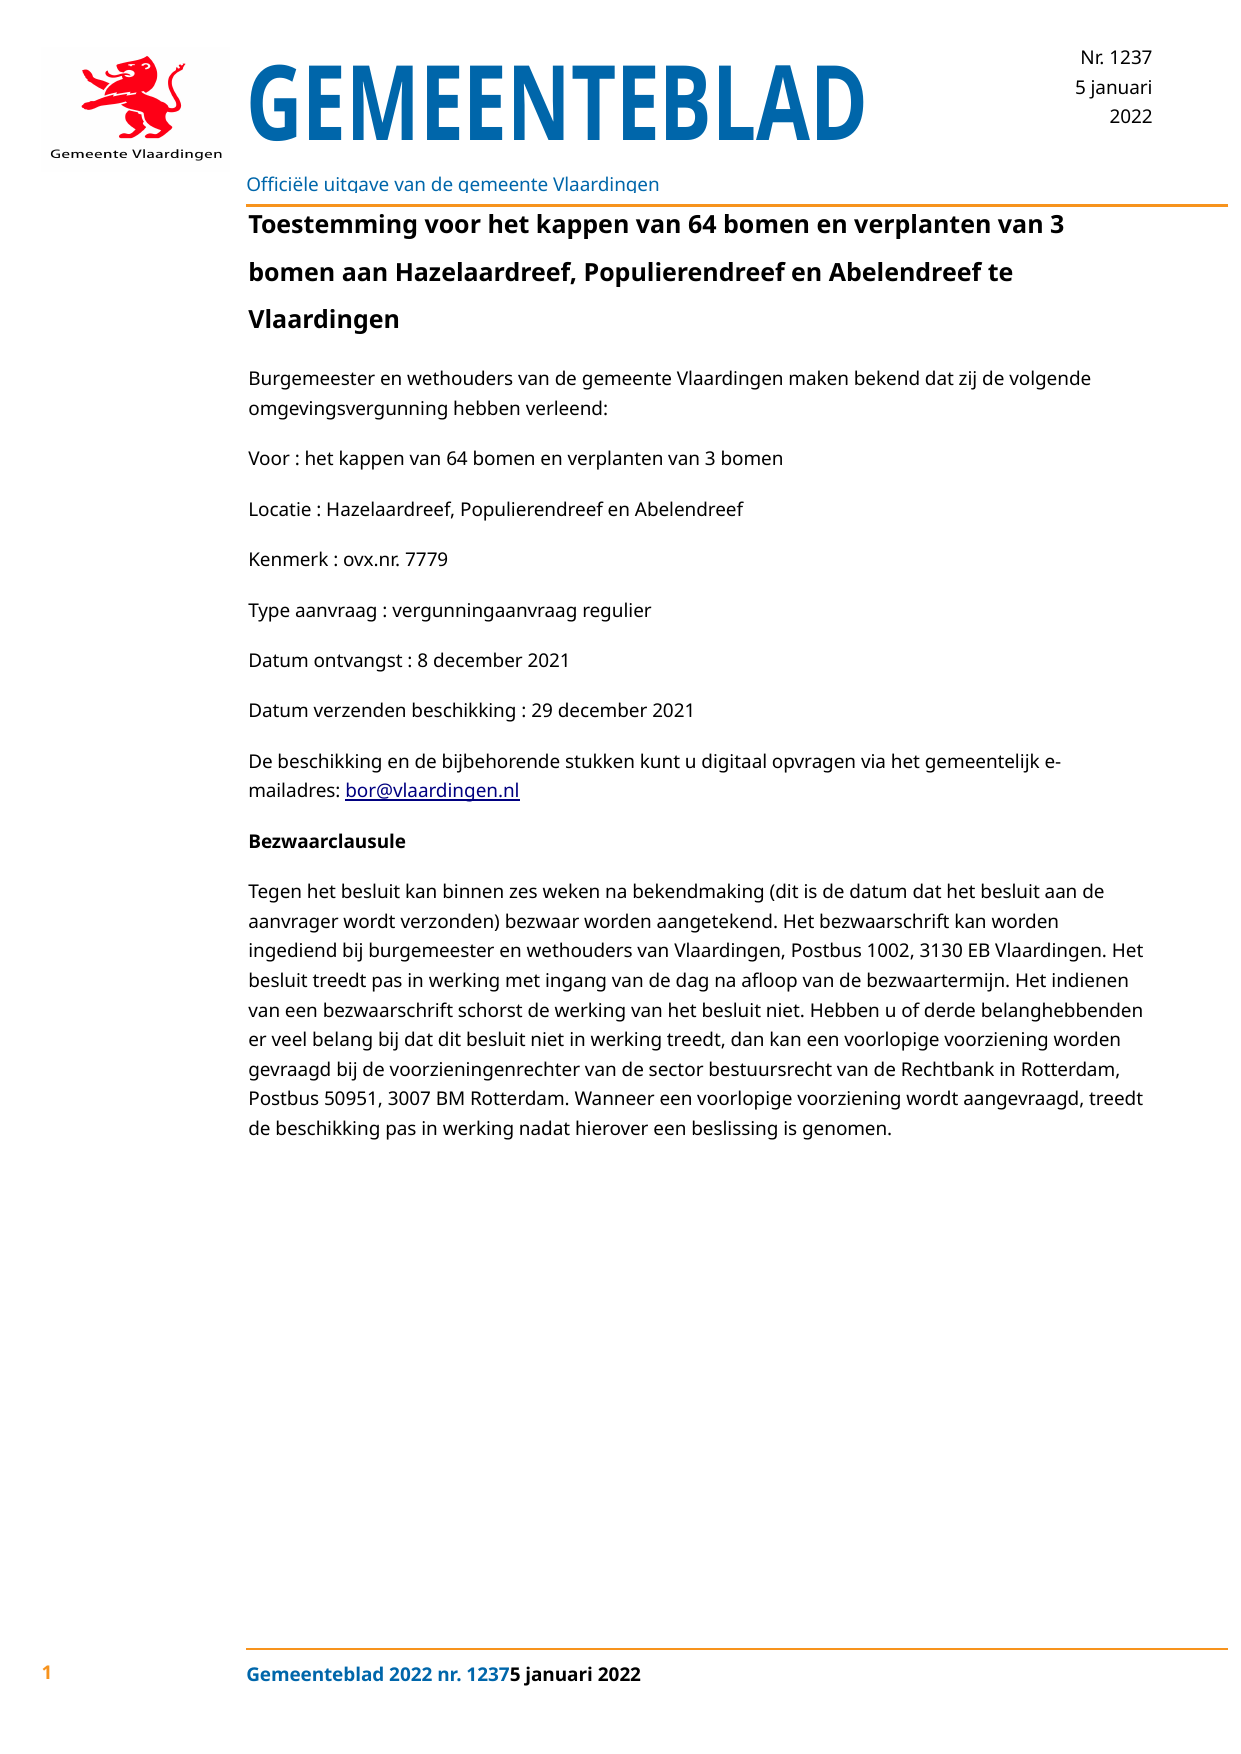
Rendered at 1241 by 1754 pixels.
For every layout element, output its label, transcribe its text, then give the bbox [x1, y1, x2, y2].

text Datum ontvangst : 8 december 2021 [248, 647, 1152, 673]
text Datum verzenden beschikking : 29 december 2021 [248, 698, 1152, 723]
text De beschikking en de bijbehorende stukken kunt u digitaal opvragen via het gemeentelijk e-mailadres: bor@vlaardingen.nl [248, 748, 1152, 803]
text Type aanvraag : vergunningaanvraag regulier [248, 597, 1152, 622]
text Bezwaarclausule [248, 828, 1152, 854]
text Toestemming voor het kappen van 64 bomen en verplanten van 3 bomen aan Hazelaardreef, Populierendreef en Abelendreef te Vlaardingen [248, 207, 1152, 336]
picture [41, 47, 231, 172]
text Locatie : Hazelaardreef, Populierendreef en Abelendreef [248, 496, 1152, 522]
text Tegen het besluit kan binnen zes weken na bekendmaking (dit is de datum dat het besluit aan de aanvrager wordt verzonden) bezwaar worden aangetekend. Het bezwaarschrift kan worden ingediend bij burgemeester en wethouders van Vlaardingen, Postbus 1002, 3130 EB Vlaardingen. Het besluit treedt pas in werking met ingang van de dag na afloop van de bezwaartermijn. Het indienen van een bezwaarschrift schorst de werking van het besluit niet. Hebben u of derde belanghebbenden er veel belang bij dat dit besluit niet in werking treedt, dan kan een voorlopige voorziening worden gevraagd bij de voorzieningenrechter van de sector bestuursrecht van de Rechtbank in Rotterdam, Postbus 50951, 3007 BM Rotterdam. Wanneer een voorlopige voorziening wordt aangevraagd, treedt de beschikking pas in werking nadat hierover een beslissing is genomen. [248, 878, 1152, 1141]
text Voor : het kappen van 64 bomen en verplanten van 3 bomen [248, 446, 1152, 471]
text Kenmerk : ovx.nr. 7779 [248, 546, 1152, 572]
text Burgemeester en wethouders van de gemeente Vlaardingen maken bekend dat zij de volgende omgevingsvergunning hebben verleend: [248, 366, 1152, 421]
